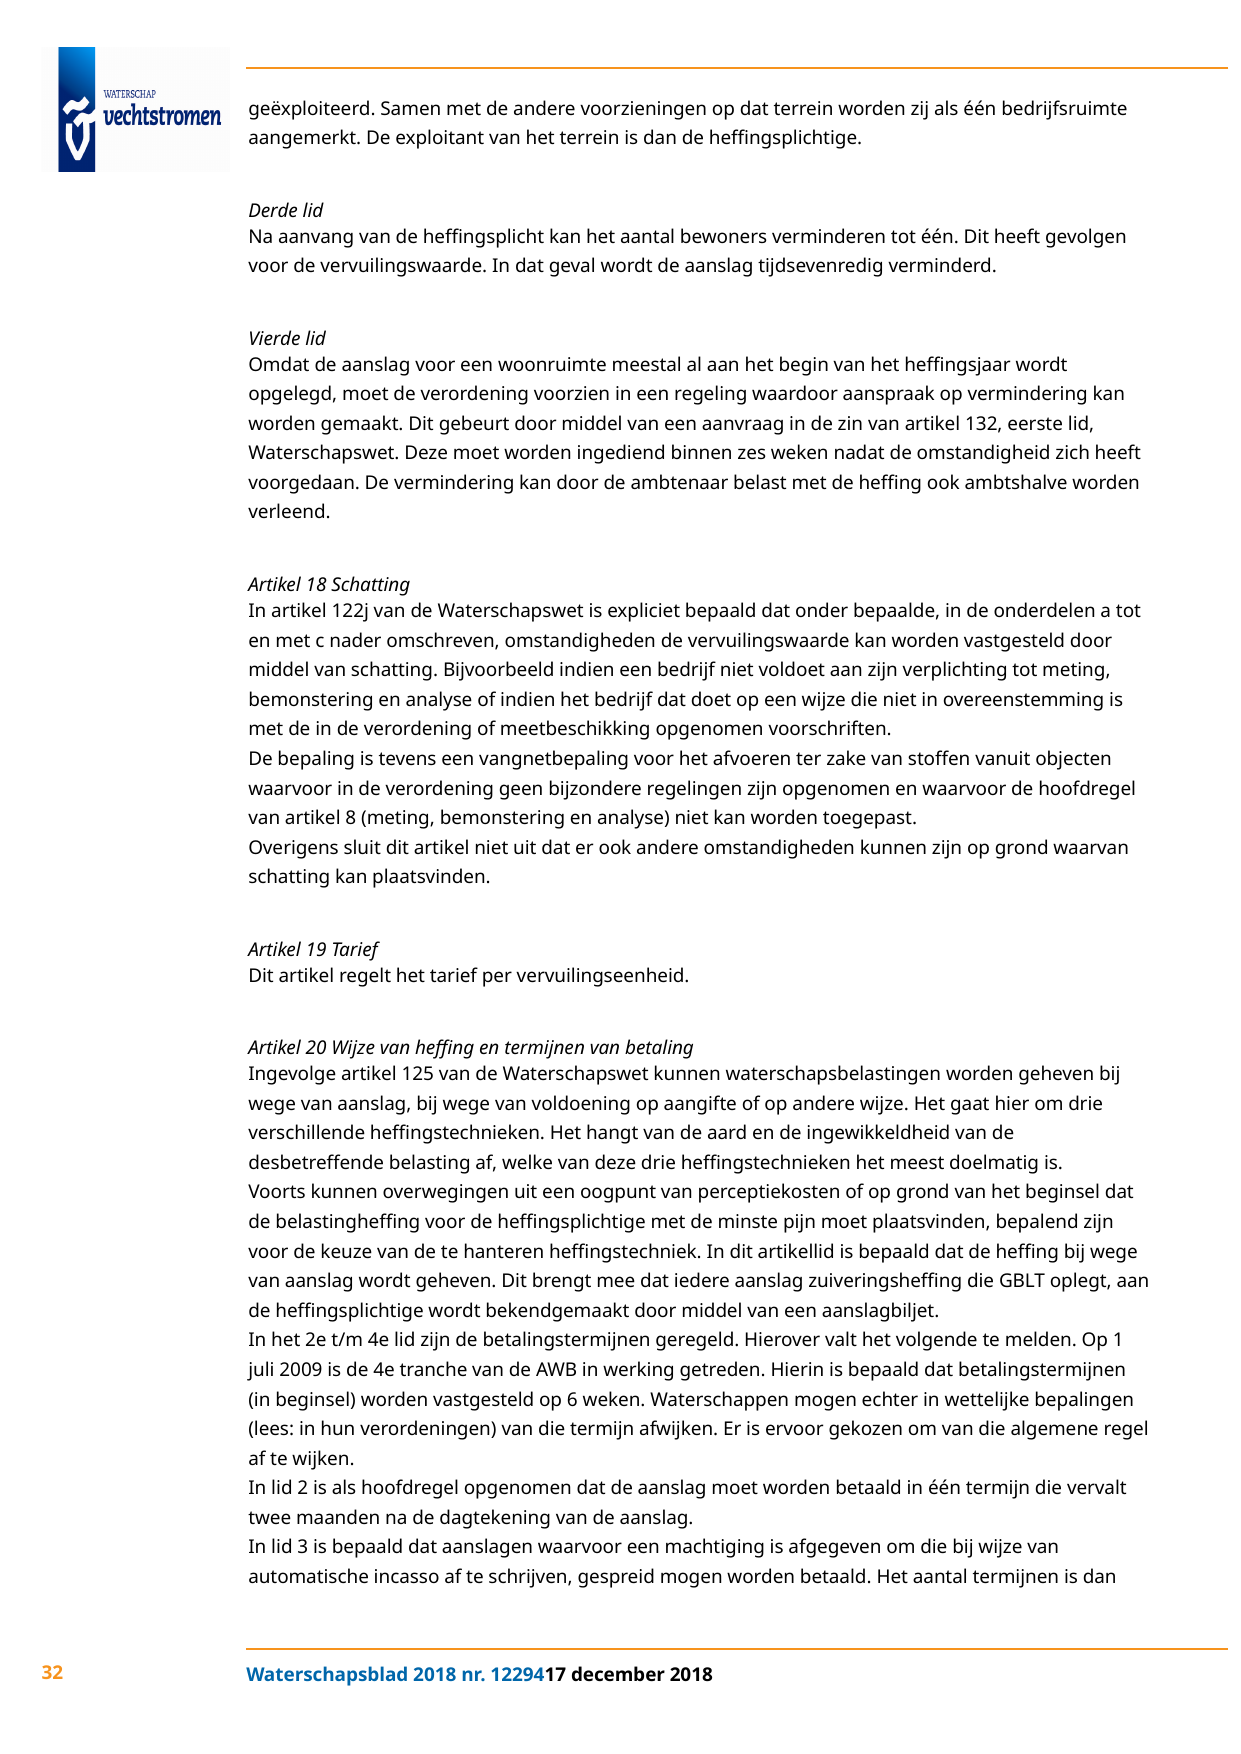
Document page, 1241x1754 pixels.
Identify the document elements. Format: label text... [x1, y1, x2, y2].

picture [41, 47, 231, 172]
text De bepaling is tevens een vangnetbepaling voor het afvoeren ter zake van stoffen vanuit objecten waarvoor in de verordening geen bijzondere regelingen zijn opgenomen en waarvoor de hoofdregel van artikel 8 (meting, bemonstering en analyse) niet kan worden toegepast. [248, 745, 1152, 830]
text Derde lid [248, 197, 1152, 223]
text Overigens sluit dit artikel niet uit dat er ook andere omstandigheden kunnen zijn op grond waarvan schatting kan plaatsvinden. [248, 834, 1152, 889]
text Na aanvang van de heffingsplicht kan het aantal bewoners verminderen tot één. Dit heeft gevolgen voor de vervuilingswaarde. In dat geval wordt de aanslag tijdsevenredig verminderd. [248, 223, 1152, 278]
text In artikel 122j van de Waterschapswet is expliciet bepaald dat onder bepaalde, in de onderdelen a tot en met c nader omschreven, omstandigheden de vervuilingswaarde kan worden vastgesteld door middel van schatting. Bijvoorbeeld indien een bedrijf niet voldoet aan zijn verplichting tot meting, bemonstering en analyse of indien het bedrijf dat doet op een wijze die niet in overeenstemming is met de in de verordening of meetbeschikking opgenomen voorschriften. [248, 597, 1152, 741]
text Artikel 19 Tarief [248, 936, 1152, 962]
text In lid 3 is bepaald dat aanslagen waarvoor een machtiging is afgegeven om die bij wijze van automatische incasso af te schrijven, gespreid mogen worden betaald. Het aantal termijnen is dan [248, 1534, 1152, 1589]
text In het 2e t/m 4e lid zijn de betalingstermijnen geregeld. Hierover valt het volgende te melden. Op 1 juli 2009 is de 4e tranche van de AWB in werking getreden. Hierin is bepaald dat betalingstermijnen (in beginsel) worden vastgesteld op 6 weken. Waterschappen mogen echter in wettelijke bepalingen (lees: in hun verordeningen) van die termijn afwijken. Er is ervoor gekozen om van die algemene regel af te wijken. [248, 1327, 1152, 1471]
text Artikel 18 Schatting [248, 571, 1152, 597]
text Artikel 20 Wijze van heffing en termijnen van betaling [248, 1034, 1152, 1060]
text Omdat de aanslag voor een woonruimte meestal al aan het begin van het heffingsjaar wordt opgelegd, moet de verordening voorzien in een regeling waardoor aanspraak op vermindering kan worden gemaakt. Dit gebeurt door middel van een aanvraag in de zin van artikel 132, eerste lid, Waterschapswet. Deze moet worden ingediend binnen zes weken nadat de omstandigheid zich heeft voorgedaan. De vermindering kan door de ambtenaar belast met de heffing ook ambtshalve worden verleend. [248, 351, 1152, 524]
text Vierde lid [248, 325, 1152, 351]
text In lid 2 is als hoofdregel opgenomen dat de aanslag moet worden betaald in één termijn die vervalt twee maanden na de dagtekening van de aanslag. [248, 1474, 1152, 1530]
text Voorts kunnen overwegingen uit een oogpunt van perceptiekosten of op grond van het beginsel dat de belastingheffing voor de heffingsplichtige met de minste pijn moet plaatsvinden, bepalend zijn voor de keuze van de te hanteren heffingstechniek. In dit artikellid is bepaald dat de heffing bij wege van aanslag wordt geheven. Dit brengt mee dat iedere aanslag zuiveringsheffing die GBLT oplegt, aan de heffingsplichtige wordt bekendgemaakt door middel van een aanslagbiljet. [248, 1179, 1152, 1323]
text Ingevolge artikel 125 van de Waterschapswet kunnen waterschapsbelastingen worden geheven bij wege van aanslag, bij wege van voldoening op aangifte of op andere wijze. Het gaat hier om drie verschillende heffingstechnieken. Het hangt van de aard en de ingewikkeldheid van de desbetreffende belasting af, welke van deze drie heffingstechnieken het meest doelmatig is. [248, 1060, 1152, 1175]
text Dit artikel regelt het tarief per vervuilingseenheid. [248, 962, 1152, 988]
text geëxploiteerd. Samen met de andere voorzieningen op dat terrein worden zij als één bedrijfsruimte aangemerkt. De exploitant van het terrein is dan de heffingsplichtige. [248, 95, 1152, 150]
